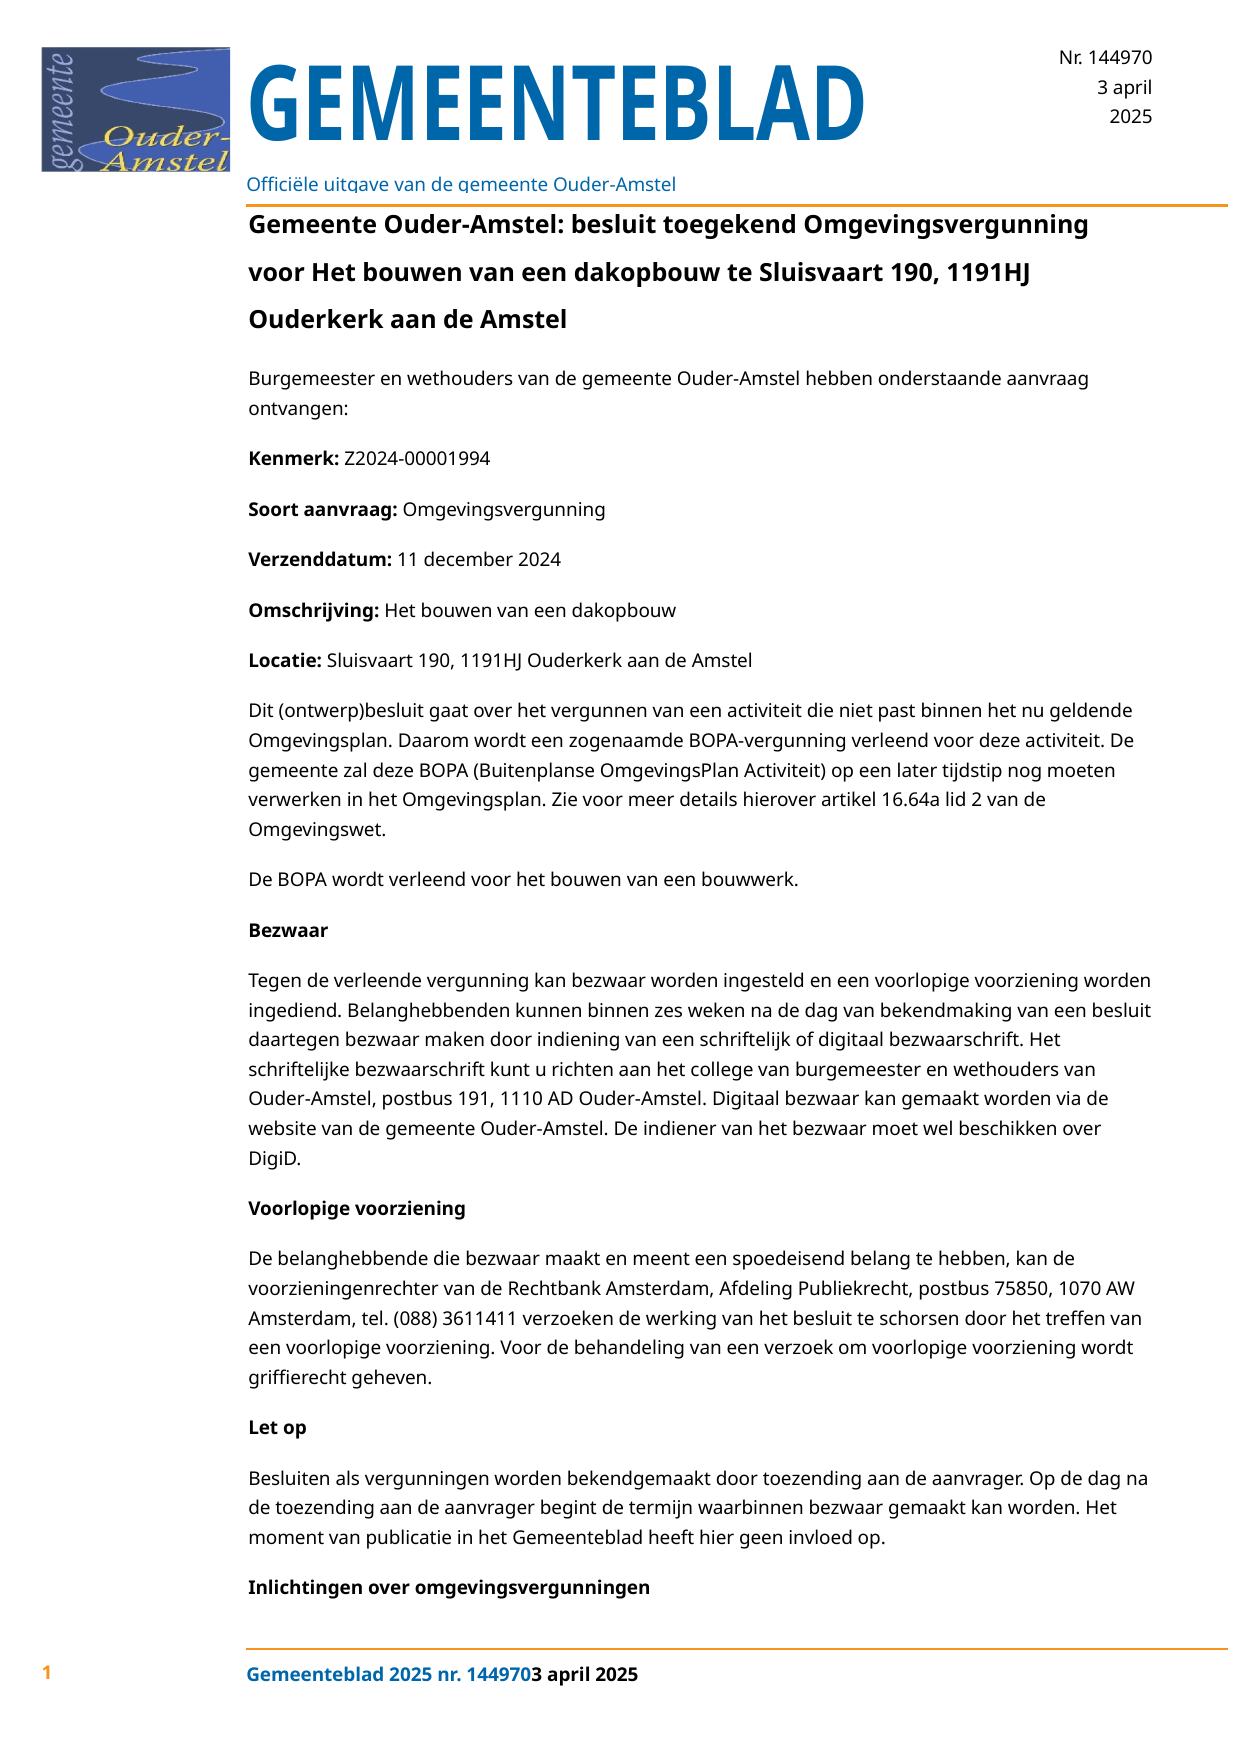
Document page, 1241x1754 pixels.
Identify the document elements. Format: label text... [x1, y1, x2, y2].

text De belanghebbende die bezwaar maakt en meent een spoedeisend belang te hebben, kan de voorzieningenrechter van de Rechtbank Amsterdam, Afdeling Publiekrecht, postbus 75850, 1070 AW Amsterdam, tel. (088) 3611411 verzoeken de werking van het besluit te schorsen door het treffen van een voorlopige voorziening. Voor de behandeling van een verzoek om voorlopige voorziening wordt griffierecht geheven. [248, 1246, 1152, 1389]
text De BOPA wordt verleend voor het bouwen van een bouwwerk. [248, 866, 1152, 892]
text Soort aanvraag: Omgevingsvergunning [248, 496, 1152, 522]
text Inlichtingen over omgevingsvergunningen [248, 1574, 1152, 1600]
text Gemeente Ouder-Amstel: besluit toegekend Omgevingsvergunning voor Het bouwen van een dakopbouw te Sluisvaart 190, 1191HJ Ouderkerk aan de Amstel [248, 207, 1152, 336]
text Omschrijving: Het bouwen van een dakopbouw [248, 597, 1152, 622]
text Dit (ontwerp)besluit gaat over het vergunnen van een activiteit die niet past binnen het nu geldende Omgevingsplan. Daarom wordt een zogenaamde BOPA-vergunning verleend voor deze activiteit. De gemeente zal deze BOPA (Buitenplanse OmgevingsPlan Activiteit) op een later tijdstip nog moeten verwerken in het Omgevingsplan. Zie voor meer details hierover artikel 16.64a lid 2 van de Omgevingswet. [248, 698, 1152, 842]
text Locatie: Sluisvaart 190, 1191HJ Ouderkerk aan de Amstel [248, 647, 1152, 673]
text Kenmerk: Z2024-00001994 [248, 446, 1152, 471]
text Let op [248, 1414, 1152, 1440]
text Voorlopige voorziening [248, 1195, 1152, 1221]
text Besluiten als vergunningen worden bekendgemaakt door toezending aan de aanvrager. Op de dag na de toezending aan de aanvrager begint de termijn waarbinnen bezwaar gemaakt kan worden. Het moment van publicatie in het Gemeenteblad heeft hier geen invloed op. [248, 1465, 1152, 1549]
text Verzenddatum: 11 december 2024 [248, 546, 1152, 572]
picture [41, 47, 231, 172]
text Burgemeester en wethouders van de gemeente Ouder-Amstel hebben onderstaande aanvraag ontvangen: [248, 366, 1152, 421]
text Tegen de verleende vergunning kan bezwaar worden ingesteld en een voorlopige voorziening worden ingediend. Belanghebbenden kunnen binnen zes weken na de dag van bekendmaking van een besluit daartegen bezwaar maken door indiening van een schriftelijk of digitaal bezwaarschrift. Het schriftelijke bezwaarschrift kunt u richten aan het college van burgemeester en wethouders van Ouder-Amstel, postbus 191, 1110 AD Ouder-Amstel. Digitaal bezwaar kan gemaakt worden via de website van de gemeente Ouder-Amstel. De indiener van het bezwaar moet wel beschikken over DigiD. [248, 967, 1152, 1170]
text Bezwaar [248, 917, 1152, 942]
